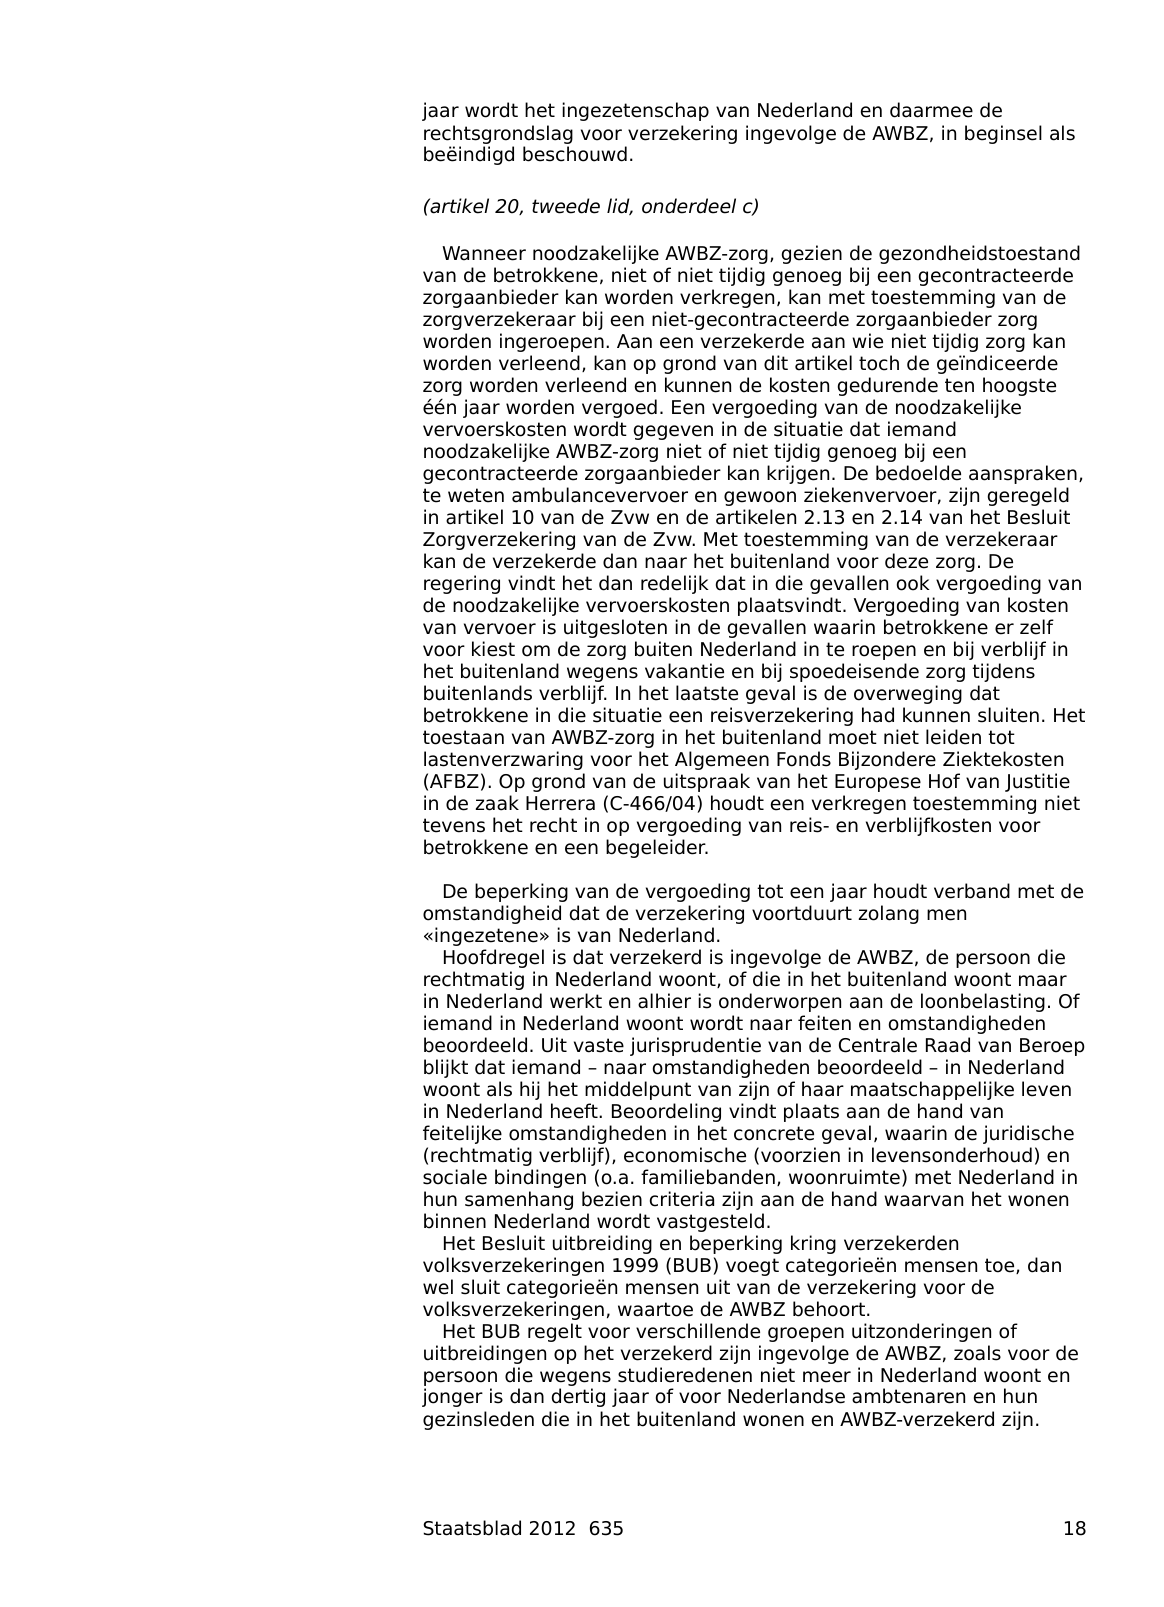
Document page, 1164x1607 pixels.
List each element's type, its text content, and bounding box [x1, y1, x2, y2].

text De beperking van de vergoeding tot een jaar houdt verband met de omstandigheid dat de verzekering voortduurt zolang men «ingezetene» is van Nederland. [422, 881, 1087, 947]
text jaar wordt het ingezetenschap van Nederland en daarmee de rechtsgrondslag voor verzekering ingevolge de AWBZ, in beginsel als beëindigd beschouwd. [422, 100, 1087, 166]
subtitle (artikel 20, tweede lid, onderdeel c) [422, 196, 1087, 218]
text Het BUB regelt voor verschillende groepen uitzonderingen of uitbreidingen op het verzekerd zijn ingevolge de AWBZ, zoals voor de persoon die wegens studieredenen niet meer in Nederland woont en jonger is dan dertig jaar of voor Nederlandse ambtenaren en hun gezinsleden die in het buitenland wonen en AWBZ-verzekerd zijn. [422, 1321, 1087, 1430]
text Hoofdregel is dat verzekerd is ingevolge de AWBZ, de persoon die rechtmatig in Nederland woont, of die in het buitenland woont maar in Nederland werkt en alhier is onderworpen aan de loonbelasting. Of iemand in Nederland woont wordt naar feiten en omstandigheden beoordeeld. Uit vaste jurisprudentie van de Centrale Raad van Beroep blijkt dat iemand – naar omstandigheden beoordeeld – in Nederland woont als hij het middelpunt van zijn of haar maatschappelijke leven in Nederland heeft. Beoordeling vindt plaats aan de hand van feitelijke omstandigheden in het concrete geval, waarin de juridische (rechtmatig verblijf), economische (voorzien in levensonderhoud) en sociale bindingen (o.a. familiebanden, woonruimte) met Nederland in hun samenhang bezien criteria zijn aan de hand waarvan het wonen binnen Nederland wordt vastgesteld. [422, 947, 1087, 1233]
text Wanneer noodzakelijke AWBZ-zorg, gezien de gezondheidstoestand van de betrokkene, niet of niet tijdig genoeg bij een gecontracteerde zorgaanbieder kan worden verkregen, kan met toestemming van de zorgverzekeraar bij een niet-gecontracteerde zorgaanbieder zorg worden ingeroepen. Aan een verzekerde aan wie niet tijdig zorg kan worden verleend, kan op grond van dit artikel toch de geïndiceerde zorg worden verleend en kunnen de kosten gedurende ten hoogste één jaar worden vergoed. Een vergoeding van de noodzakelijke vervoerskosten wordt gegeven in de situatie dat iemand noodzakelijke AWBZ-zorg niet of niet tijdig genoeg bij een gecontracteerde zorgaanbieder kan krijgen. De bedoelde aanspraken, te weten ambulancevervoer en gewoon ziekenvervoer, zijn geregeld in artikel 10 van de Zvw en de artikelen 2.13 en 2.14 van het Besluit Zorgverzekering van de Zvw. Met toestemming van de verzekeraar kan de verzekerde dan naar het buitenland voor deze zorg. De regering vindt het dan redelijk dat in die gevallen ook vergoeding van de noodzakelijke vervoerskosten plaatsvindt. Vergoeding van kosten van vervoer is uitgesloten in de gevallen waarin betrokkene er zelf voor kiest om de zorg buiten Nederland in te roepen en bij verblijf in het buitenland wegens vakantie en bij spoedeisende zorg tijdens buitenlands verblijf. In het laatste geval is de overweging dat betrokkene in die situatie een reisverzekering had kunnen sluiten. Het toestaan van AWBZ-zorg in het buitenland moet niet leiden tot lastenverzwaring voor het Algemeen Fonds Bijzondere Ziektekosten (AFBZ). Op grond van de uitspraak van het Europese Hof van Justitie in de zaak Herrera (C-466/04) houdt een verkregen toestemming niet tevens het recht in op vergoeding van reis- en verblijfkosten voor betrokkene en een begeleider. [422, 243, 1087, 859]
text Het Besluit uitbreiding en beperking kring verzekerden volksverzekeringen 1999 (BUB) voegt categorieën mensen toe, dan wel sluit categorieën mensen uit van de verzekering voor de volksverzekeringen, waartoe de AWBZ behoort. [422, 1233, 1087, 1321]
